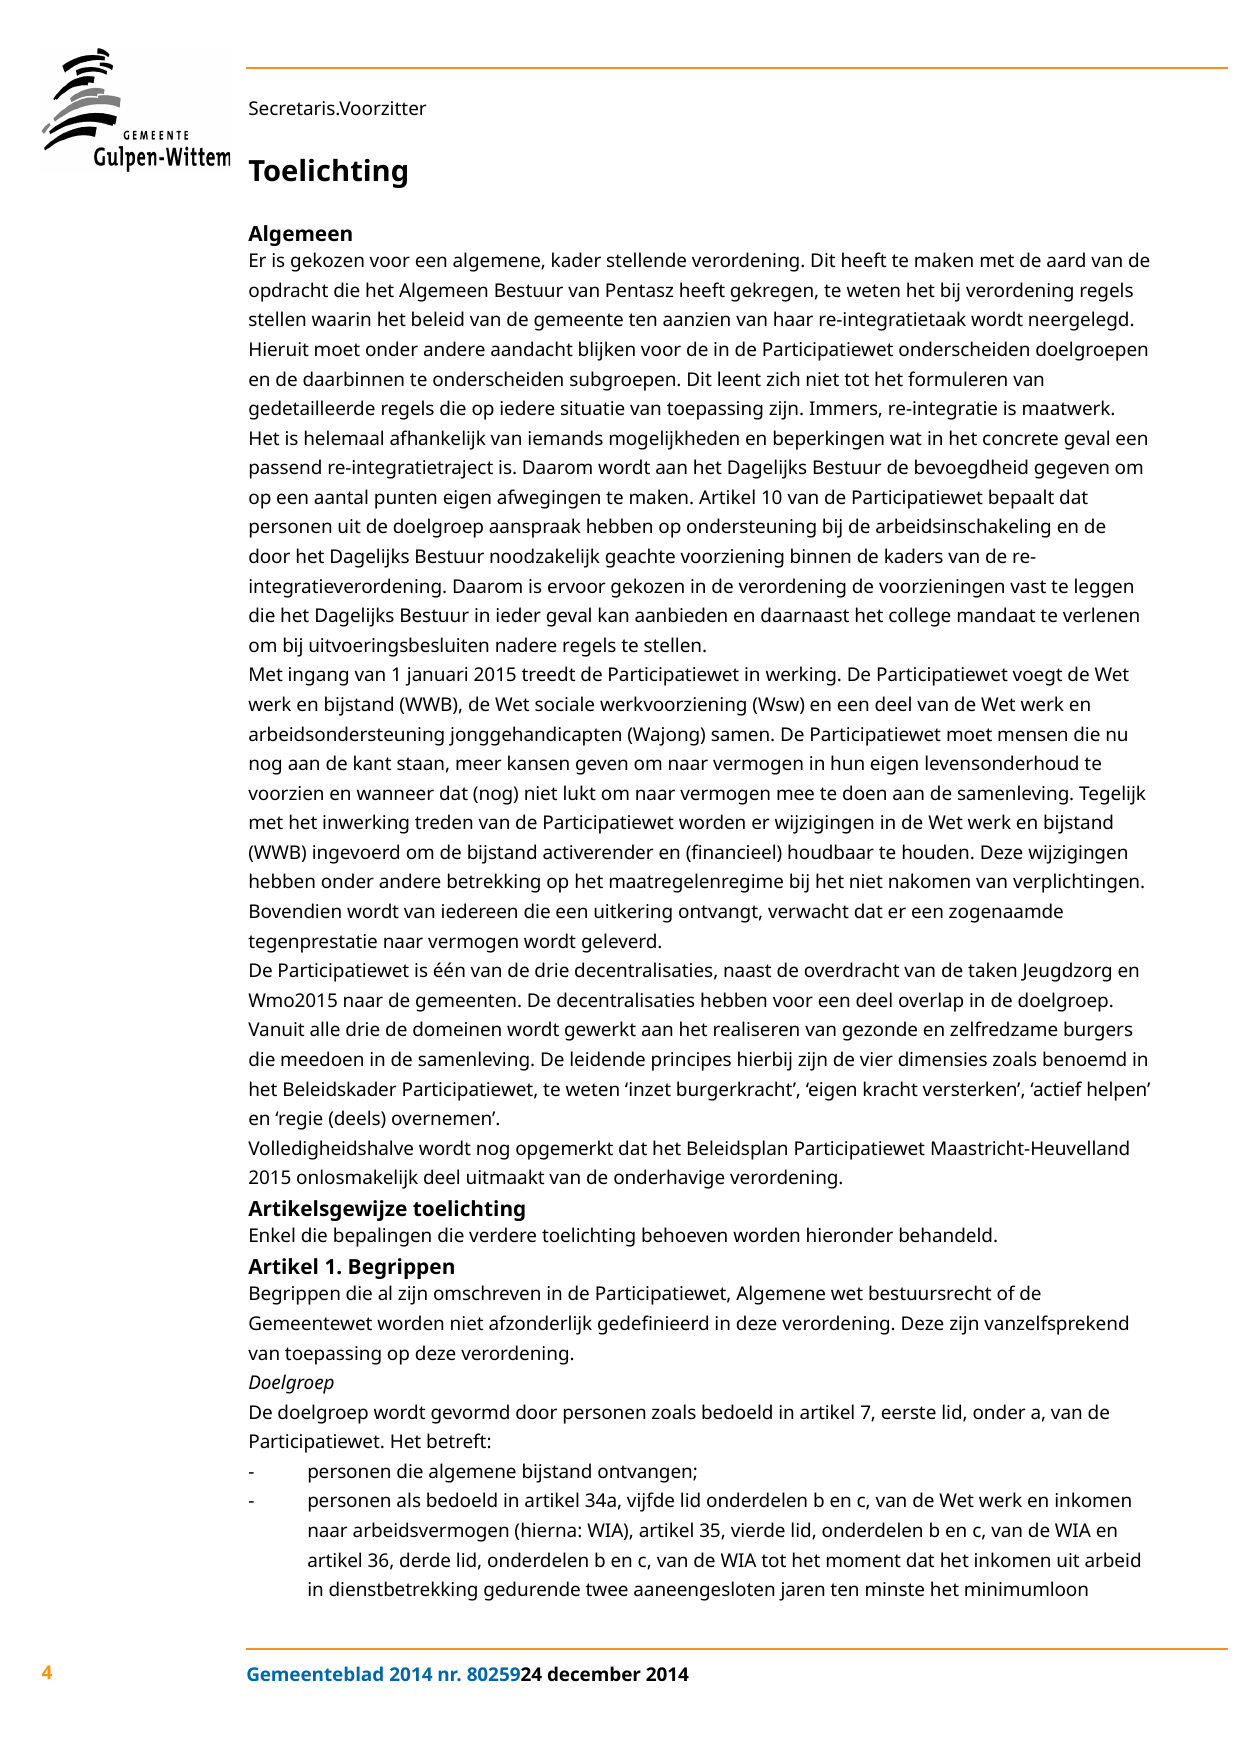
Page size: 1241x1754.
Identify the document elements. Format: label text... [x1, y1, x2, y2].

text Toelichting [248, 150, 1152, 190]
text De Participatiewet is één van de drie decentralisaties, naast de overdracht van de taken Jeugdzorg en Wmo2015 naar de gemeenten. De decentralisaties hebben voor een deel overlap in de doelgroep. Vanuit alle drie de domeinen wordt gewerkt aan het realiseren van gezonde en zelfredzame burgers die meedoen in de samenleving. De leidende principes hierbij zijn de vier dimensies zoals benoemd in het Beleidskader Participatiewet, te weten ‘inzet burgerkracht’, ‘eigen kracht versterken’, ‘actief helpen’ en ‘regie (deels) overnemen’. [248, 957, 1152, 1131]
text Begrippen die al zijn omschreven in de Participatiewet, Algemene wet bestuursrecht of de Gemeentewet worden niet afzonderlijk gedefinieerd in deze verordening. Deze zijn vanzelfsprekend van toepassing op deze verordening. [248, 1281, 1152, 1365]
text Er is gekozen voor een algemene, kader stellende verordening. Dit heeft te maken met de aard van de opdracht die het Algemeen Bestuur van Pentasz heeft gekregen, te weten het bij verordening regels stellen waarin het beleid van de gemeente ten aanzien van haar re-integratietaak wordt neergelegd. Hieruit moet onder andere aandacht blijken voor de in de Participatiewet onderscheiden doelgroepen en de daarbinnen te onderscheiden subgroepen. Dit leent zich niet tot het formuleren van gedetailleerde regels die op iedere situatie van toepassing zijn. Immers, re-integratie is maatwerk. Het is helemaal afhankelijk van iemands mogelijkheden en beperkingen wat in het concrete geval een passend re-integratietraject is. Daarom wordt aan het Dagelijks Bestuur de bevoegdheid gegeven om op een aantal punten eigen afwegingen te maken. Artikel 10 van de Participatiewet bepaalt dat personen uit de doelgroep aanspraak hebben op ondersteuning bij de arbeidsinschakeling en de door het Dagelijks Bestuur noodzakelijk geachte voorziening binnen de kaders van de re-integratieverordening. Daarom is ervoor gekozen in de verordening de voorzieningen vast te leggen die het Dagelijks Bestuur in ieder geval kan aanbieden en daarnaast het college mandaat te verlenen om bij uitvoeringsbesluiten nadere regels te stellen. [248, 247, 1152, 658]
text Secretaris.Voorzitter [248, 95, 1152, 121]
text Volledigheidshalve wordt nog opgemerkt dat het Beleidsplan Participatiewet Maastricht-Heuvelland 2015 onlosmakelijk deel uitmaakt van de onderhavige verordening. [248, 1135, 1152, 1190]
text Artikelsgewijze toelichting [248, 1194, 1152, 1222]
list personen die algemene bijstand ontvangen; [248, 1458, 1152, 1484]
text Algemeen [248, 219, 1152, 247]
text Doelgroep [248, 1369, 1152, 1395]
text Artikel 1. Begrippen [248, 1252, 1152, 1281]
text Met ingang van 1 januari 2015 treedt de Participatiewet in werking. De Participatiewet voegt de Wet werk en bijstand (WWB), de Wet sociale werkvoorziening (Wsw) en een deel van de Wet werk en arbeidsondersteuning jonggehandicapten (Wajong) samen. De Participatiewet moet mensen die nu nog aan de kant staan, meer kansen geven om naar vermogen in hun eigen levensonderhoud te voorzien en wanneer dat (nog) niet lukt om naar vermogen mee te doen aan de samenleving. Tegelijk met het inwerking treden van de Participatiewet worden er wijzigingen in de Wet werk en bijstand (WWB) ingevoerd om de bijstand activerender en (financieel) houdbaar te houden. Deze wijzigingen hebben onder andere betrekking op het maatregelenregime bij het niet nakomen van verplichtingen. Bovendien wordt van iedereen die een uitkering ontvangt, verwacht dat er een zogenaamde tegenprestatie naar vermogen wordt geleverd. [248, 662, 1152, 953]
text Enkel die bepalingen die verdere toelichting behoeven worden hieronder behandeld. [248, 1222, 1152, 1248]
list personen als bedoeld in artikel 34a, vijfde lid onderdelen b en c, van de Wet werk en inkomen naar arbeidsvermogen (hierna: WIA), artikel 35, vierde lid, onderdelen b en c, van de WIA en artikel 36, derde lid, onderdelen b en c, van de WIA tot het moment dat het inkomen uit arbeid in dienstbetrekking gedurende twee aaneengesloten jaren ten minste het minimumloon [248, 1488, 1152, 1602]
picture [41, 47, 231, 172]
text De doelgroep wordt gevormd door personen zoals bedoeld in artikel 7, eerste lid, onder a, van de Participatiewet. Het betreft: [248, 1399, 1152, 1454]
